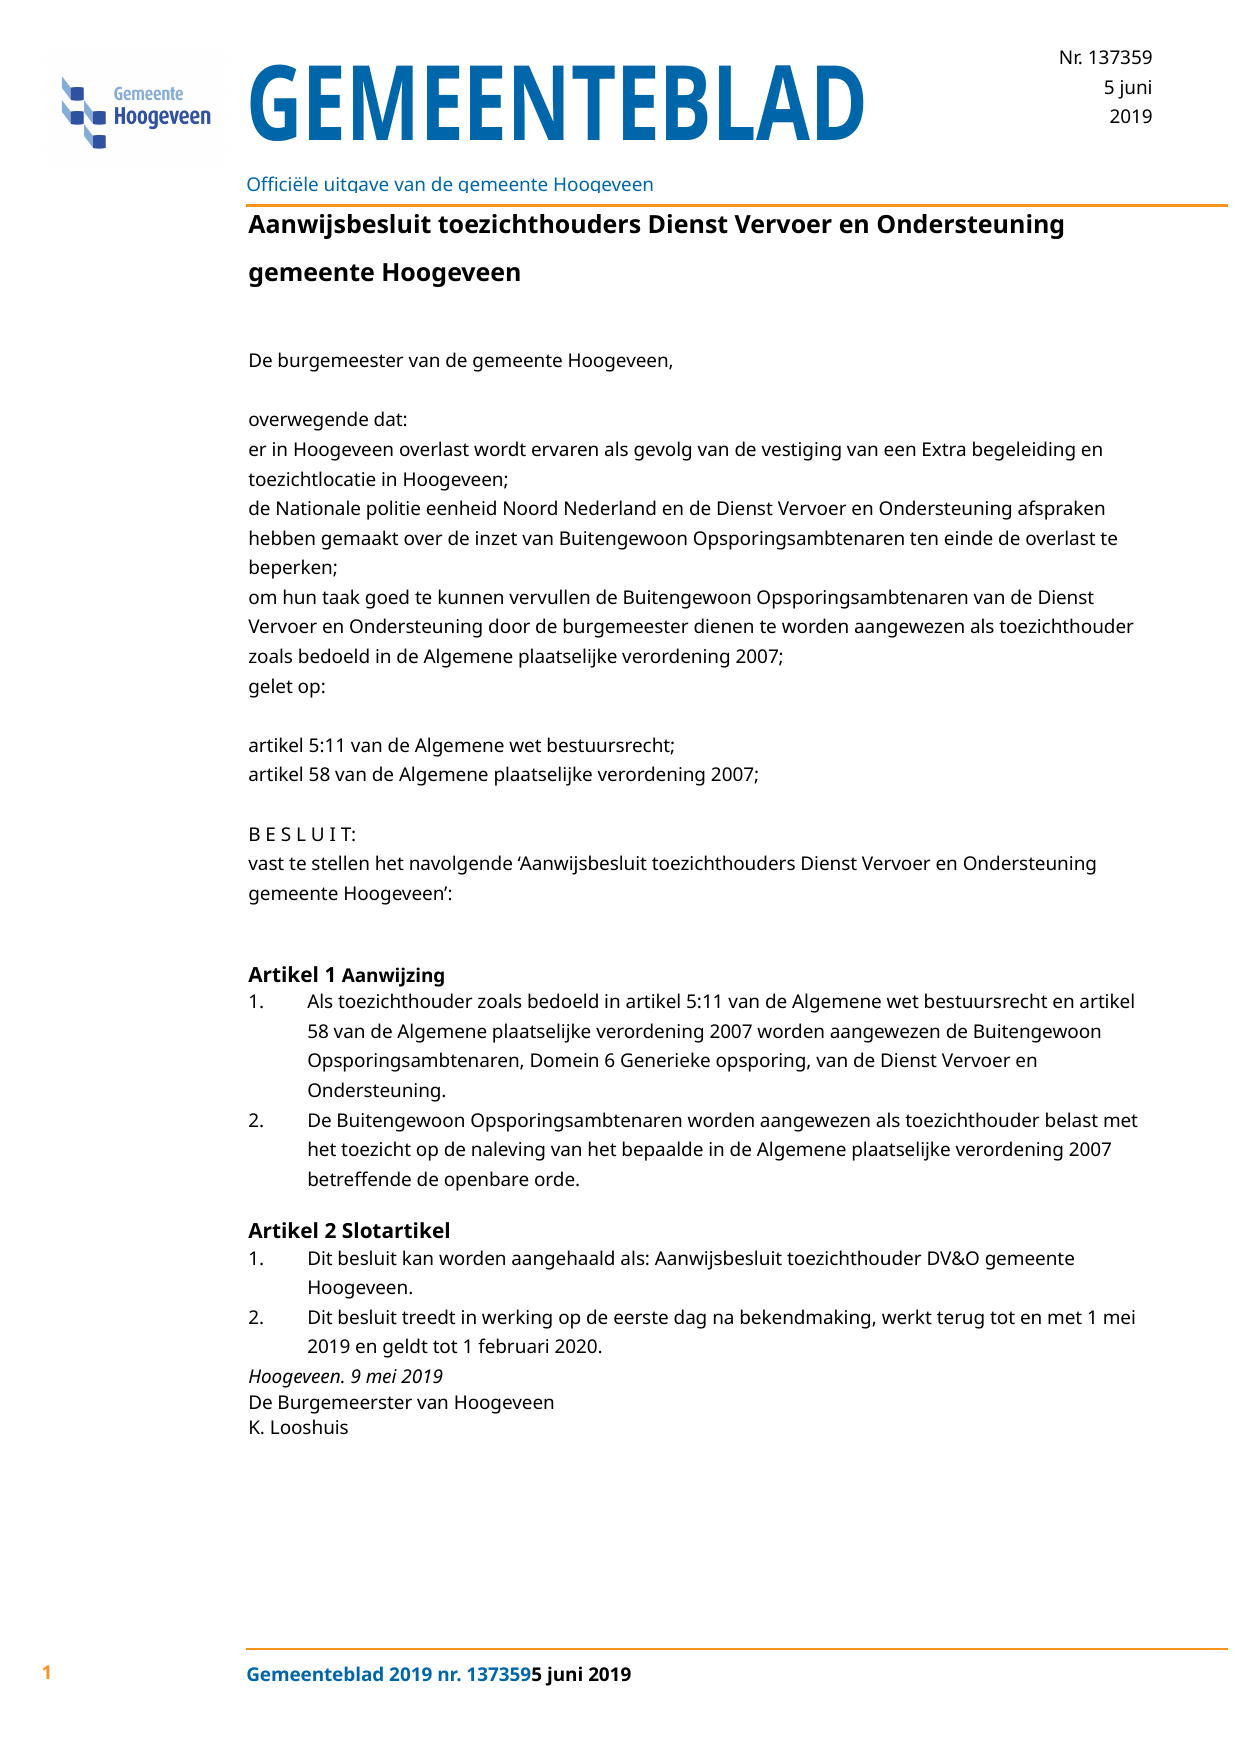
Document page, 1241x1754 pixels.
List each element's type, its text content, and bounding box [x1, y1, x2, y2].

text artikel 58 van de Algemene plaatselijke verordening 2007; [248, 762, 1152, 787]
text De burgemeester van de gemeente Hoogeveen, [248, 347, 1152, 373]
text Aanwijsbesluit toezichthouders Dienst Vervoer en Ondersteuning gemeente Hoogeveen [248, 207, 1152, 288]
text de Nationale politie eenheid Noord Nederland en de Dienst Vervoer en Ondersteuning afspraken hebben gemaakt over de inzet van Buitengewoon Opsporingsambtenaren ten einde de overlast te beperken; [248, 495, 1152, 580]
list Dit besluit kan worden aangehaald als: Aanwijsbesluit toezichthouder DV&O gemeente Hoogeveen. [248, 1245, 1152, 1300]
picture [41, 47, 231, 172]
text overwegende dat: [248, 407, 1152, 432]
text B E S L U I T: [248, 821, 1152, 847]
text K. Looshuis [248, 1414, 1152, 1440]
text vast te stellen het navolgende ‘Aanwijsbesluit toezichthouders Dienst Vervoer en Ondersteuning gemeente Hoogeveen’: [248, 850, 1152, 906]
text om hun taak goed te kunnen vervullen de Buitengewoon Opsporingsambtenaren van de Dienst Vervoer en Ondersteuning door de burgemeester dienen te worden aangewezen als toezichthouder zoals bedoeld in de Algemene plaatselijke verordening 2007; [248, 584, 1152, 669]
text gelet op: [248, 673, 1152, 699]
list Als toezichthouder zoals bedoeld in artikel 5:11 van de Algemene wet bestuursrecht en artikel 58 van de Algemene plaatselijke verordening 2007 worden aangewezen de Buitengewoon Opsporingsambtenaren, Domein 6 Generieke opsporing, van de Dienst Vervoer en Ondersteuning. [248, 988, 1152, 1103]
list Dit besluit treedt in werking op de eerste dag na bekendmaking, werkt terug tot en met 1 mei 2019 en geldt tot 1 februari 2020. [248, 1304, 1152, 1359]
text artikel 5:11 van de Algemene wet bestuursrecht; [248, 732, 1152, 758]
list De Buitengewoon Opsporingsambtenaren worden aangewezen als toezichthouder belast met het toezicht op de naleving van het bepaalde in de Algemene plaatselijke verordening 2007 betreffende de openbare orde. [248, 1107, 1152, 1192]
text Artikel 2 Slotartikel [248, 1216, 1152, 1245]
text er in Hoogeveen overlast wordt ervaren als gevolg van de vestiging van een Extra begeleiding en toezichtlocatie in Hoogeveen; [248, 436, 1152, 492]
text Artikel 1 Aanwijzing [248, 960, 1152, 988]
text Hoogeveen. 9 mei 2019 [248, 1363, 1152, 1389]
text De Burgemeerster van Hoogeveen [248, 1389, 1152, 1414]
